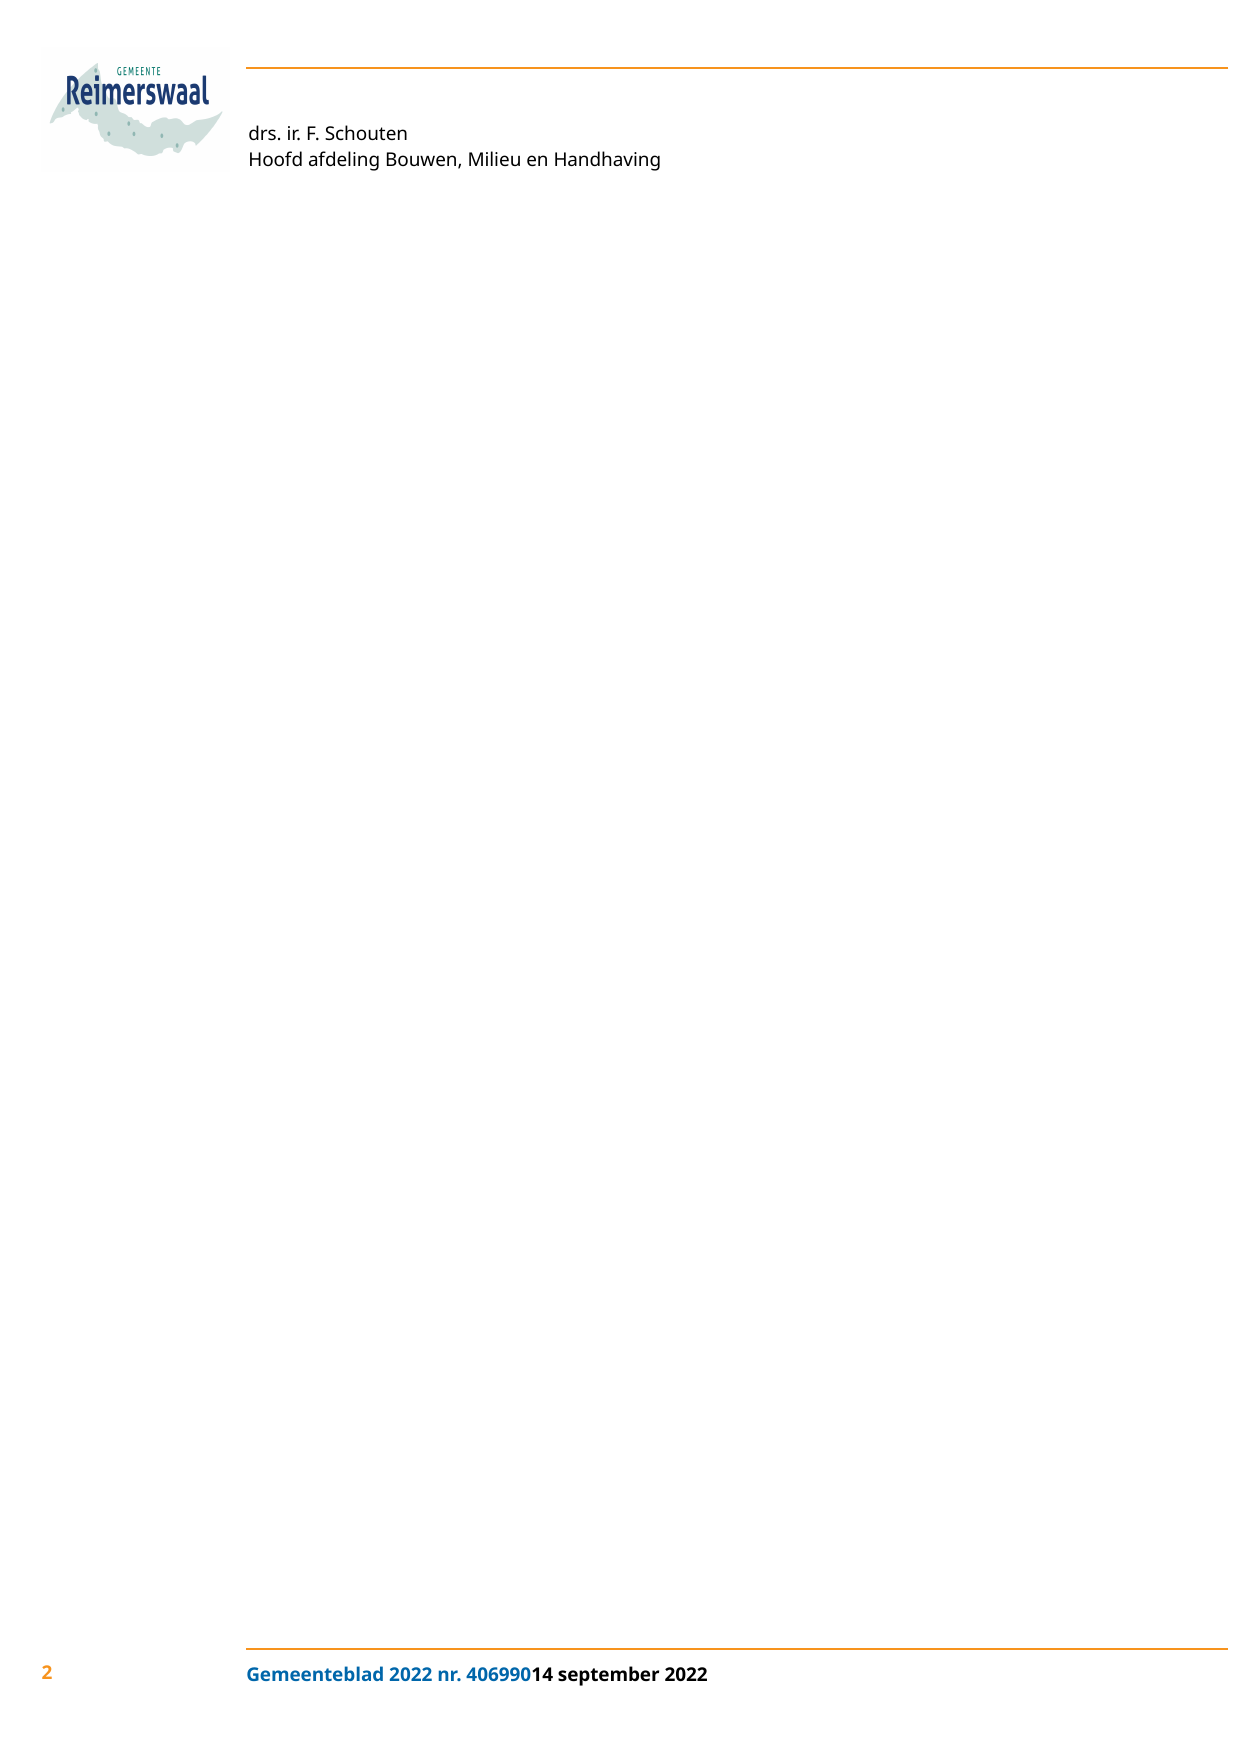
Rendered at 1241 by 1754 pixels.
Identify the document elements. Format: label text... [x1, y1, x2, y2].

text drs. ir. F. Schouten [248, 121, 1152, 146]
picture [41, 47, 231, 172]
text Hoofd afdeling Bouwen, Milieu en Handhaving [248, 146, 1152, 172]
